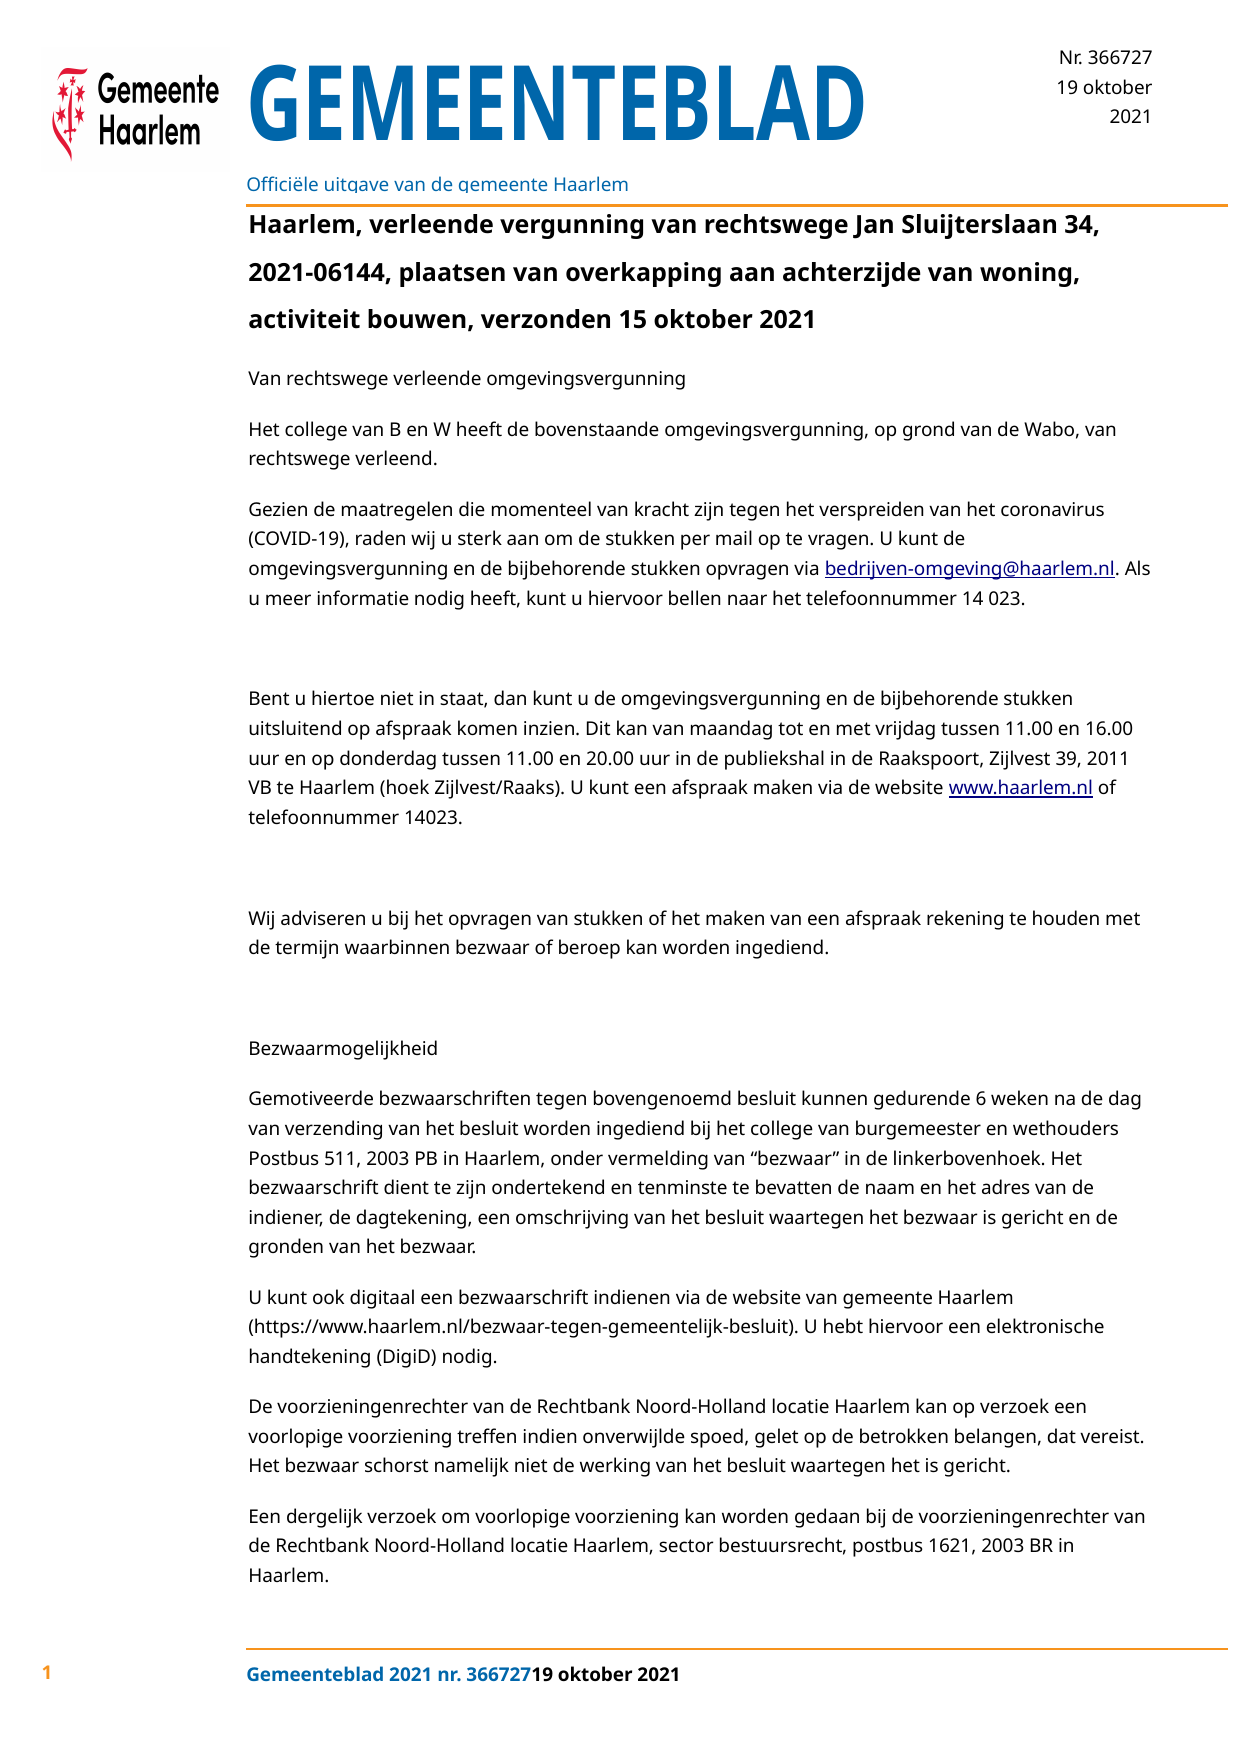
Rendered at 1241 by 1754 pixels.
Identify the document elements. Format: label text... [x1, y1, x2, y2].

text U kunt ook digitaal een bezwaarschrift indienen via de website van gemeente Haarlem (https://www.haarlem.nl/bezwaar-tegen-gemeentelijk-besluit). U hebt hiervoor een elektronische handtekening (DigiD) nodig. [248, 1284, 1152, 1369]
text Wij adviseren u bij het opvragen van stukken of het maken van een afspraak rekening te houden met de termijn waarbinnen bezwaar of beroep kan worden ingediend. [248, 905, 1152, 960]
text De voorzieningenrechter van de Rechtbank Noord-Holland locatie Haarlem kan op verzoek een voorlopige voorziening treffen indien onverwijlde spoed, gelet op de betrokken belangen, dat vereist. Het bezwaar schorst namelijk niet de werking van het besluit waartegen het is gericht. [248, 1393, 1152, 1478]
text Het college van B en W heeft de bovenstaande omgevingsvergunning, op grond van de Wabo, van rechtswege verleend. [248, 416, 1152, 471]
picture [41, 47, 231, 172]
text Gezien de maatregelen die momenteel van kracht zijn tegen het verspreiden van het coronavirus (COVID-19), raden wij u sterk aan om de stukken per mail op te vragen. U kunt de omgevingsvergunning en de bijbehorende stukken opvragen via bedrijven-omgeving@haarlem.nl. Als u meer informatie nodig heeft, kunt u hiervoor bellen naar het telefoonnummer 14 023. [248, 496, 1152, 610]
text Bezwaarmogelijkheid [248, 1035, 1152, 1061]
text Een dergelijk verzoek om voorlopige voorziening kan worden gedaan bij de voorzieningenrechter van de Rechtbank Noord-Holland locatie Haarlem, sector bestuursrecht, postbus 1621, 2003 BR in Haarlem. [248, 1503, 1152, 1588]
text Bent u hiertoe niet in staat, dan kunt u de omgevingsvergunning en de bijbehorende stukken uitsluitend op afspraak komen inzien. Dit kan van maandag tot en met vrijdag tussen 11.00 en 16.00 uur en op donderdag tussen 11.00 en 20.00 uur in de publiekshal in de Raakspoort, Zijlvest 39, 2011 VB te Haarlem (hoek Zijlvest/Raaks). U kunt een afspraak maken via de website www.haarlem.nl of telefoonnummer 14023. [248, 686, 1152, 829]
text Haarlem, verleende vergunning van rechtswege Jan Sluijterslaan 34, 2021-06144, plaatsen van overkapping aan achterzijde van woning, activiteit bouwen, verzonden 15 oktober 2021 [248, 207, 1152, 336]
text Van rechtswege verleende omgevingsvergunning [248, 366, 1152, 391]
text Gemotiveerde bezwaarschriften tegen bovengenoemd besluit kunnen gedurende 6 weken na de dag van verzending van het besluit worden ingediend bij het college van burgemeester en wethouders Postbus 511, 2003 PB in Haarlem, onder vermelding van “bezwaar” in de linkerbovenhoek. Het bezwaarschrift dient te zijn ondertekend en tenminste te bevatten de naam en het adres van de indiener, de dagtekening, een omschrijving van het besluit waartegen het bezwaar is gericht en de gronden van het bezwaar. [248, 1086, 1152, 1259]
